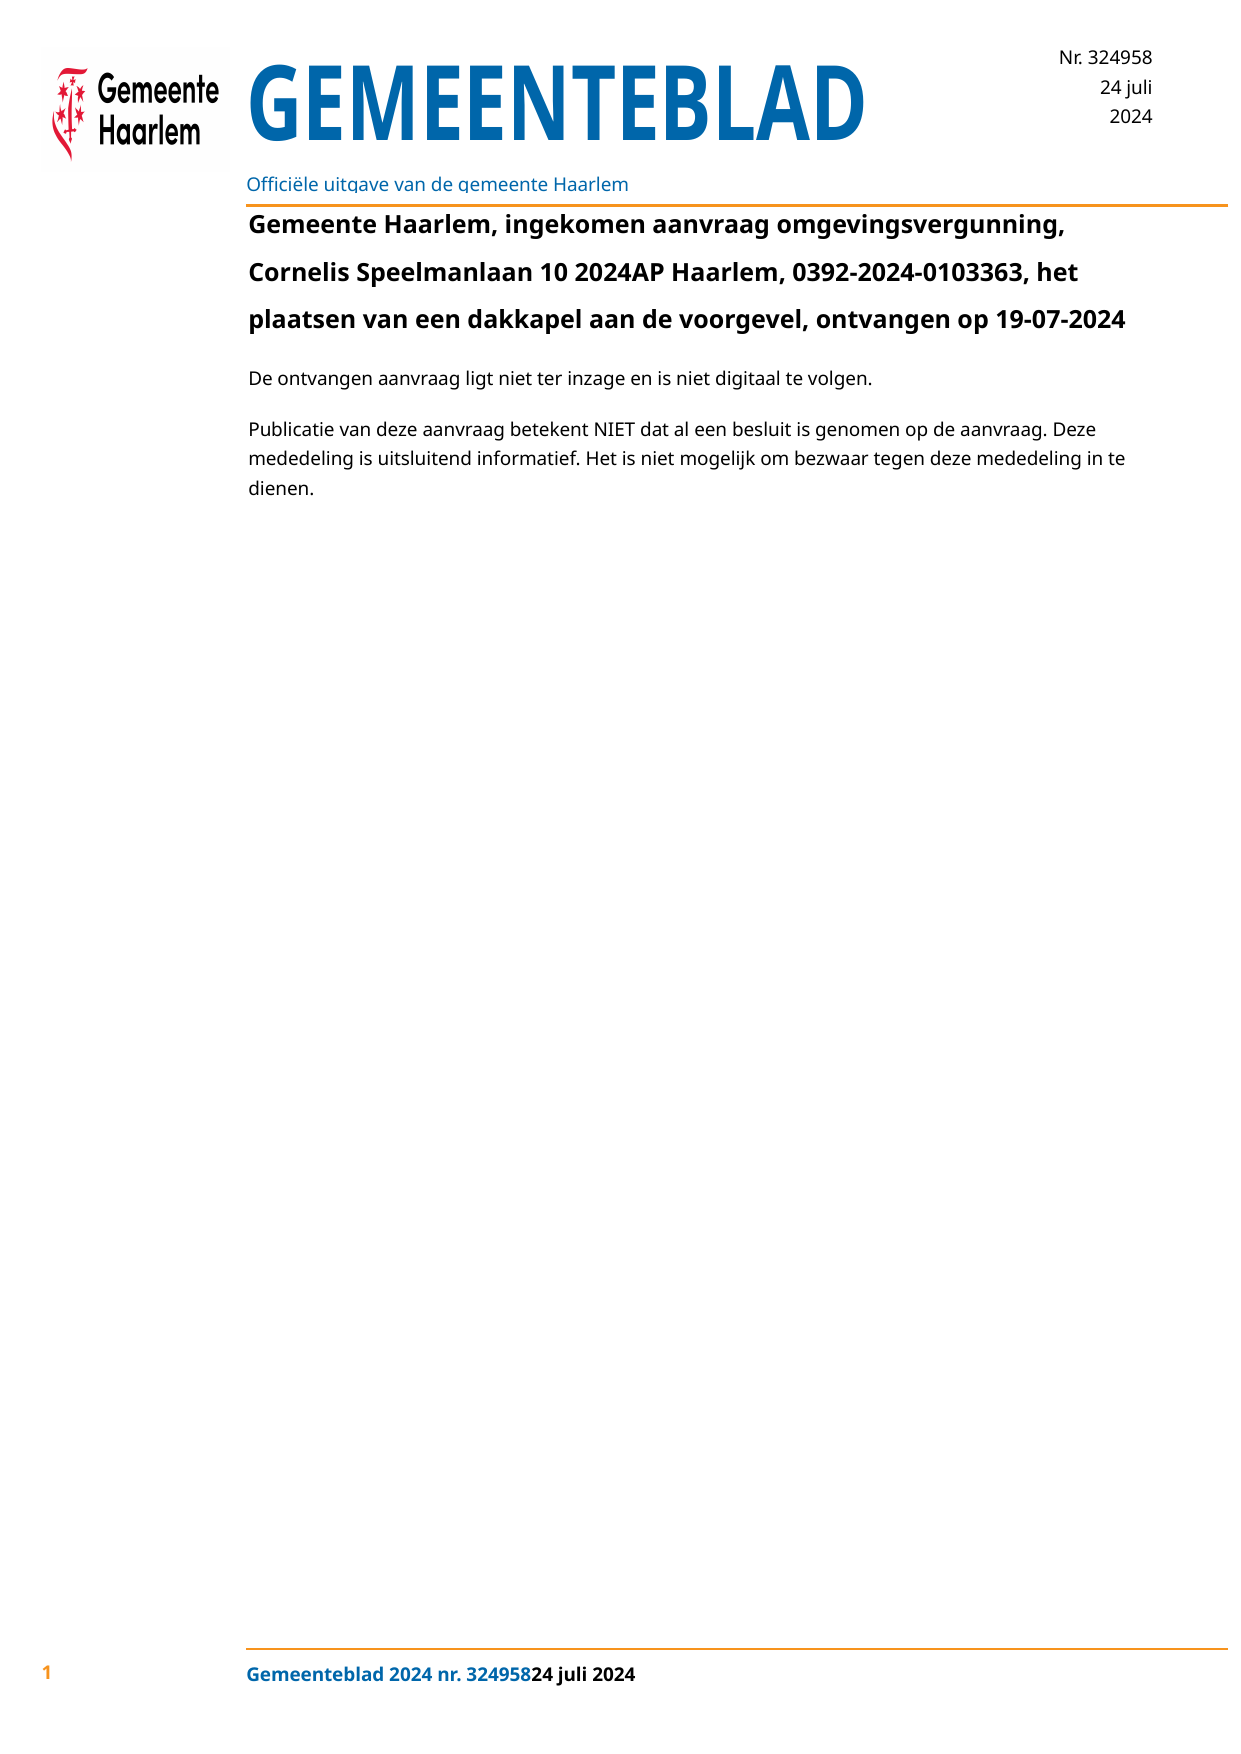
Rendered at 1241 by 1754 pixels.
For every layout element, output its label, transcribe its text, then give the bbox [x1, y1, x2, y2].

picture [41, 47, 231, 172]
text Gemeente Haarlem, ingekomen aanvraag omgevingsvergunning, Cornelis Speelmanlaan 10 2024AP Haarlem, 0392-2024-0103363, het plaatsen van een dakkapel aan de voorgevel, ontvangen op 19-07-2024 [248, 207, 1152, 336]
text Publicatie van deze aanvraag betekent NIET dat al een besluit is genomen op de aanvraag. Deze mededeling is uitsluitend informatief. Het is niet mogelijk om bezwaar tegen deze mededeling in te dienen. [248, 416, 1152, 501]
text De ontvangen aanvraag ligt niet ter inzage en is niet digitaal te volgen. [248, 366, 1152, 391]
